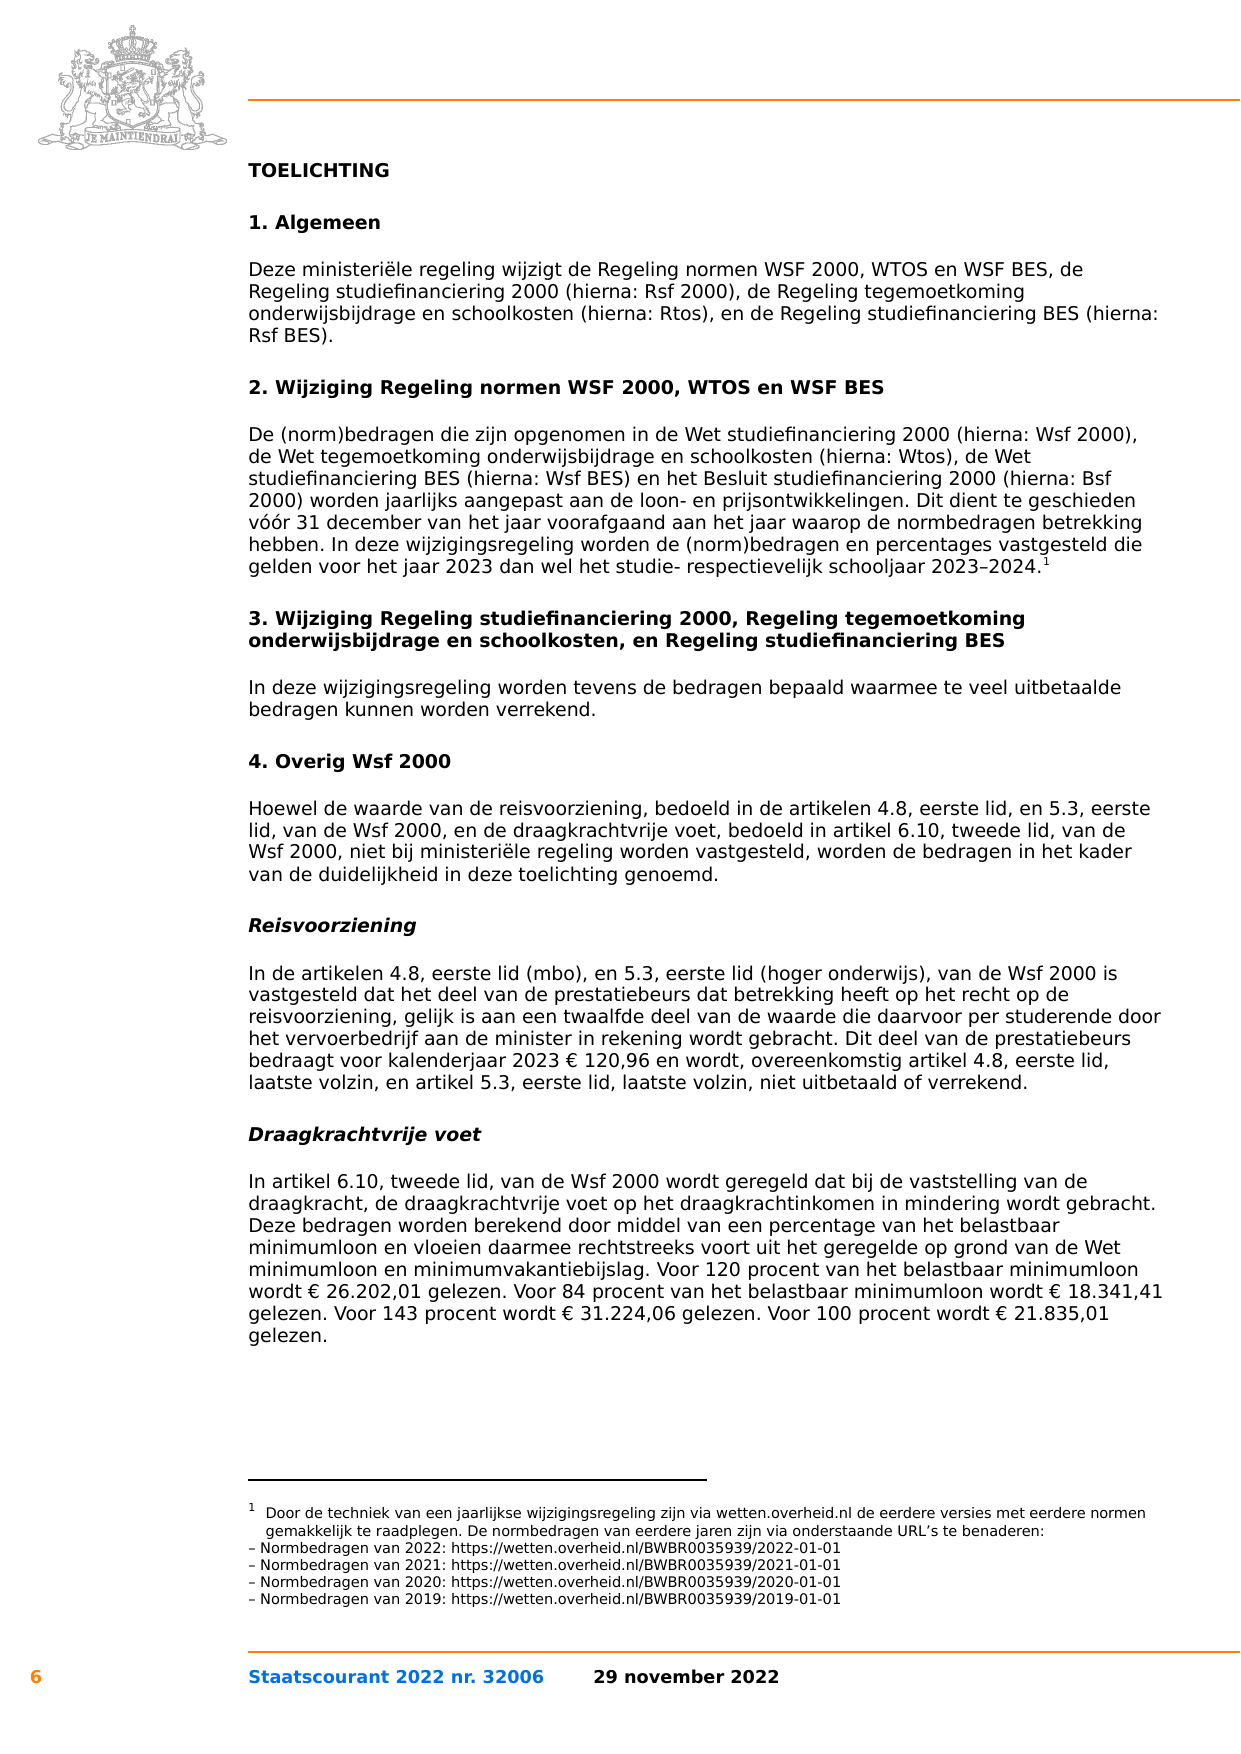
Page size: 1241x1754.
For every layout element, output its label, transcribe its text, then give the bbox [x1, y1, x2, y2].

subtitle 4. Overig Wsf 2000 [248, 751, 1163, 772]
text Hoewel de waarde van de reisvoorziening, bedoeld in de artikelen 4.8, eerste lid, en 5.3, eerste lid, van de Wsf 2000, en de draagkrachtvrije voet, bedoeld in artikel 6.10, tweede lid, van de Wsf 2000, niet bij ministeriële regeling worden vastgesteld, worden de bedragen in het kader van de duidelijkheid in deze toelichting genoemd. [248, 797, 1163, 885]
subtitle 1. Algemeen [248, 212, 1163, 234]
text Door de techniek van een jaarlijkse wijzigingsregeling zijn via wetten.overheid.nl de eerdere versies met eerdere normen gemakkelijk te raadplegen. De normbedragen van eerdere jaren zijn via onderstaande URL’s te benaderen: [248, 1501, 1163, 1540]
subtitle TOELICHTING [248, 160, 1163, 182]
subtitle Draagkrachtvrije voet [248, 1124, 1163, 1146]
picture [38, 25, 227, 150]
text In de artikelen 4.8, eerste lid (mbo), en 5.3, eerste lid (hoger onderwijs), van de Wsf 2000 is vastgesteld dat het deel van de prestatiebeurs dat betrekking heeft op het recht op de reisvoorziening, gelijk is aan een twaalfde deel van de waarde die daarvoor per studerende door het vervoerbedrijf aan de minister in rekening wordt gebracht. Dit deel van de prestatiebeurs bedraagt voor kalenderjaar 2023 € 120,96 en wordt, overeenkomstig artikel 4.8, eerste lid, laatste volzin, en artikel 5.3, eerste lid, laatste volzin, niet uitbetaald of verrekend. [248, 962, 1163, 1094]
text – Normbedragen van 2021: https://wetten.overheid.nl/BWBR0035939/2021-01-01 [248, 1557, 1163, 1574]
text De (norm)bedragen die zijn opgenomen in de Wet studiefinanciering 2000 (hierna: Wsf 2000), de Wet tegemoetkoming onderwijsbijdrage en schoolkosten (hierna: Wtos), de Wet studiefinanciering BES (hierna: Wsf BES) en het Besluit studiefinanciering 2000 (hierna: Bsf 2000) worden jaarlijks aangepast aan de loon- en prijsontwikkelingen. Dit dient te geschieden vóór 31 december van het jaar voorafgaand aan het jaar waarop de normbedragen betrekking hebben. In deze wijzigingsregeling worden de (norm)bedragen en percentages vastgesteld die gelden voor het jaar 2023 dan wel het studie- respectievelijk schooljaar 2023–2024. [248, 424, 1163, 578]
subtitle Reisvoorziening [248, 915, 1163, 937]
text – Normbedragen van 2022: https://wetten.overheid.nl/BWBR0035939/2022-01-01 [248, 1540, 1163, 1557]
subtitle 3. Wijziging Regeling studiefinanciering 2000, Regeling tegemoetkoming onderwijsbijdrage en schoolkosten, en Regeling studiefinanciering BES [248, 608, 1163, 652]
text – Normbedragen van 2020: https://wetten.overheid.nl/BWBR0035939/2020-01-01 [248, 1574, 1163, 1591]
text – Normbedragen van 2019: https://wetten.overheid.nl/BWBR0035939/2019-01-01 [248, 1591, 1163, 1608]
text In deze wijzigingsregeling worden tevens de bedragen bepaald waarmee te veel uitbetaalde bedragen kunnen worden verrekend. [248, 677, 1163, 721]
text Deze ministeriële regeling wijzigt de Regeling normen WSF 2000, WTOS en WSF BES, de Regeling studiefinanciering 2000 (hierna: Rsf 2000), de Regeling tegemoetkoming onderwijsbijdrage en schoolkosten (hierna: Rtos), en de Regeling studiefinanciering BES (hierna: Rsf BES). [248, 259, 1163, 347]
text In artikel 6.10, tweede lid, van de Wsf 2000 wordt geregeld dat bij de vaststelling van de draagkracht, de draagkrachtvrije voet op het draagkrachtinkomen in mindering wordt gebracht. Deze bedragen worden berekend door middel van een percentage van het belastbaar minimumloon en vloeien daarmee rechtstreeks voort uit het geregelde op grond van de Wet minimumloon en minimumvakantiebijslag. Voor 120 procent van het belastbaar minimumloon wordt € 26.202,01 gelezen. Voor 84 procent van het belastbaar minimumloon wordt € 18.341,41 gelezen. Voor 143 procent wordt € 31.224,06 gelezen. Voor 100 procent wordt € 21.835,01 gelezen. [248, 1171, 1163, 1347]
subtitle 2. Wijziging Regeling normen WSF 2000, WTOS en WSF BES [248, 377, 1163, 399]
